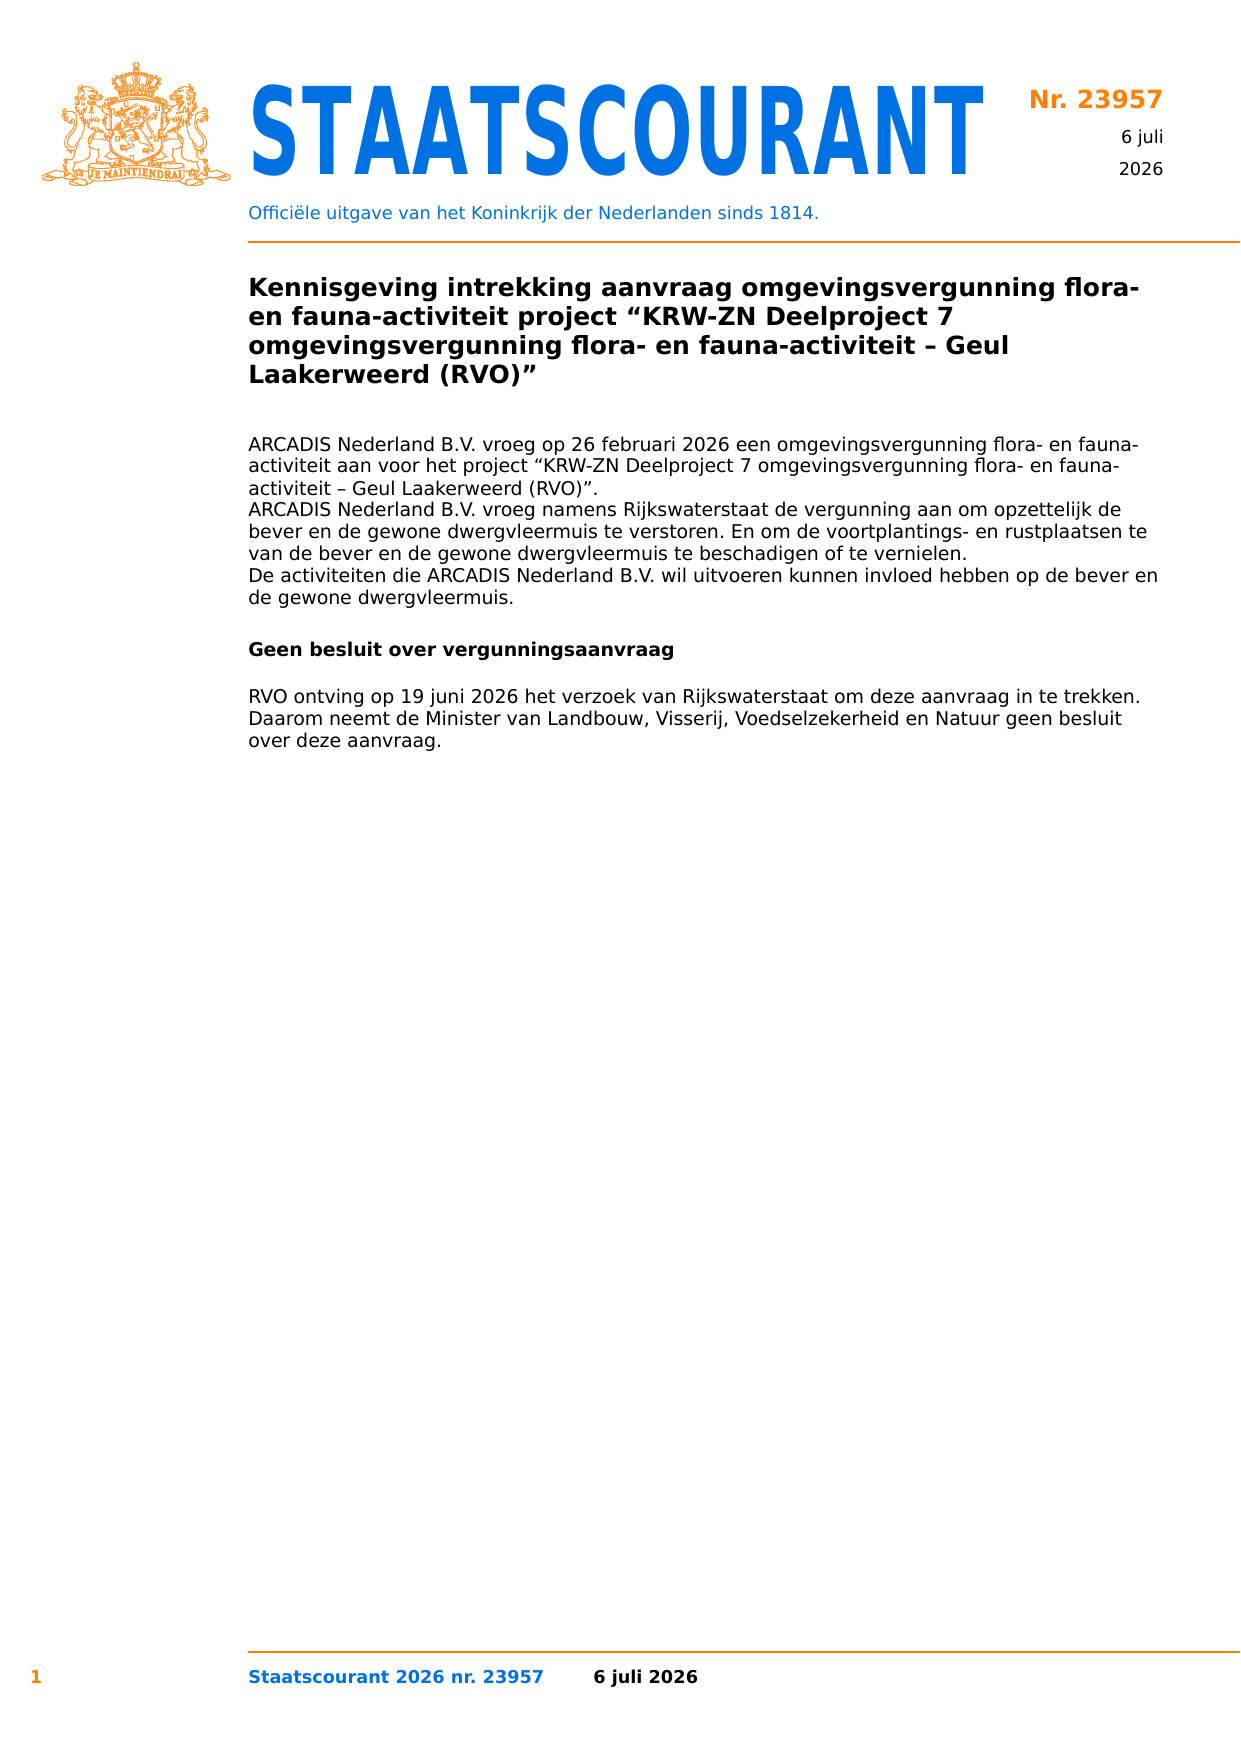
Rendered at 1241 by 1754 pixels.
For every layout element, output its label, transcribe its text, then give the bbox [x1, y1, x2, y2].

text De activiteiten die ARCADIS Nederland B.V. wil uitvoeren kunnen invloed hebben op de bever en de gewone dwergvleermuis. [248, 565, 1163, 609]
table_cell 6 juli [998, 121, 1240, 153]
table_cell Officiële uitgave van het Koninkrijk der Nederlanden sinds 1814. [248, 203, 1240, 241]
table_cell 2026 [998, 153, 1240, 203]
table_header [25, 62, 248, 241]
picture [41, 62, 231, 186]
subtitle Kennisgeving intrekking aanvraag omgevingsvergunning flora- en fauna-activiteit project “KRW-ZN Deelproject 7 omgevingsvergunning flora- en fauna-activiteit – Geul Laakerweerd (RVO)” [248, 273, 1163, 390]
table_header Nr. 23957 [998, 62, 1240, 121]
table_header STAATSCOURANT [248, 62, 998, 203]
text RVO ontving op 19 juni 2026 het verzoek van Rijkswaterstaat om deze aanvraag in te trekken. Daarom neemt de Minister van Landbouw, Visserij, Voedselzekerheid en Natuur geen besluit over deze aanvraag. [248, 686, 1163, 752]
text ARCADIS Nederland B.V. vroeg op 26 februari 2026 een omgevingsvergunning flora- en fauna-activiteit aan voor het project “KRW-ZN Deelproject 7 omgevingsvergunning flora- en fauna-activiteit – Geul Laakerweerd (RVO)”. [248, 433, 1163, 499]
subtitle Geen besluit over vergunningsaanvraag [248, 639, 1163, 661]
text ARCADIS Nederland B.V. vroeg namens Rijkswaterstaat de vergunning aan om opzettelijk de bever en de gewone dwergvleermuis te verstoren. En om de voortplantings- en rustplaatsen te van de bever en de gewone dwergvleermuis te beschadigen of te vernielen. [248, 499, 1163, 565]
